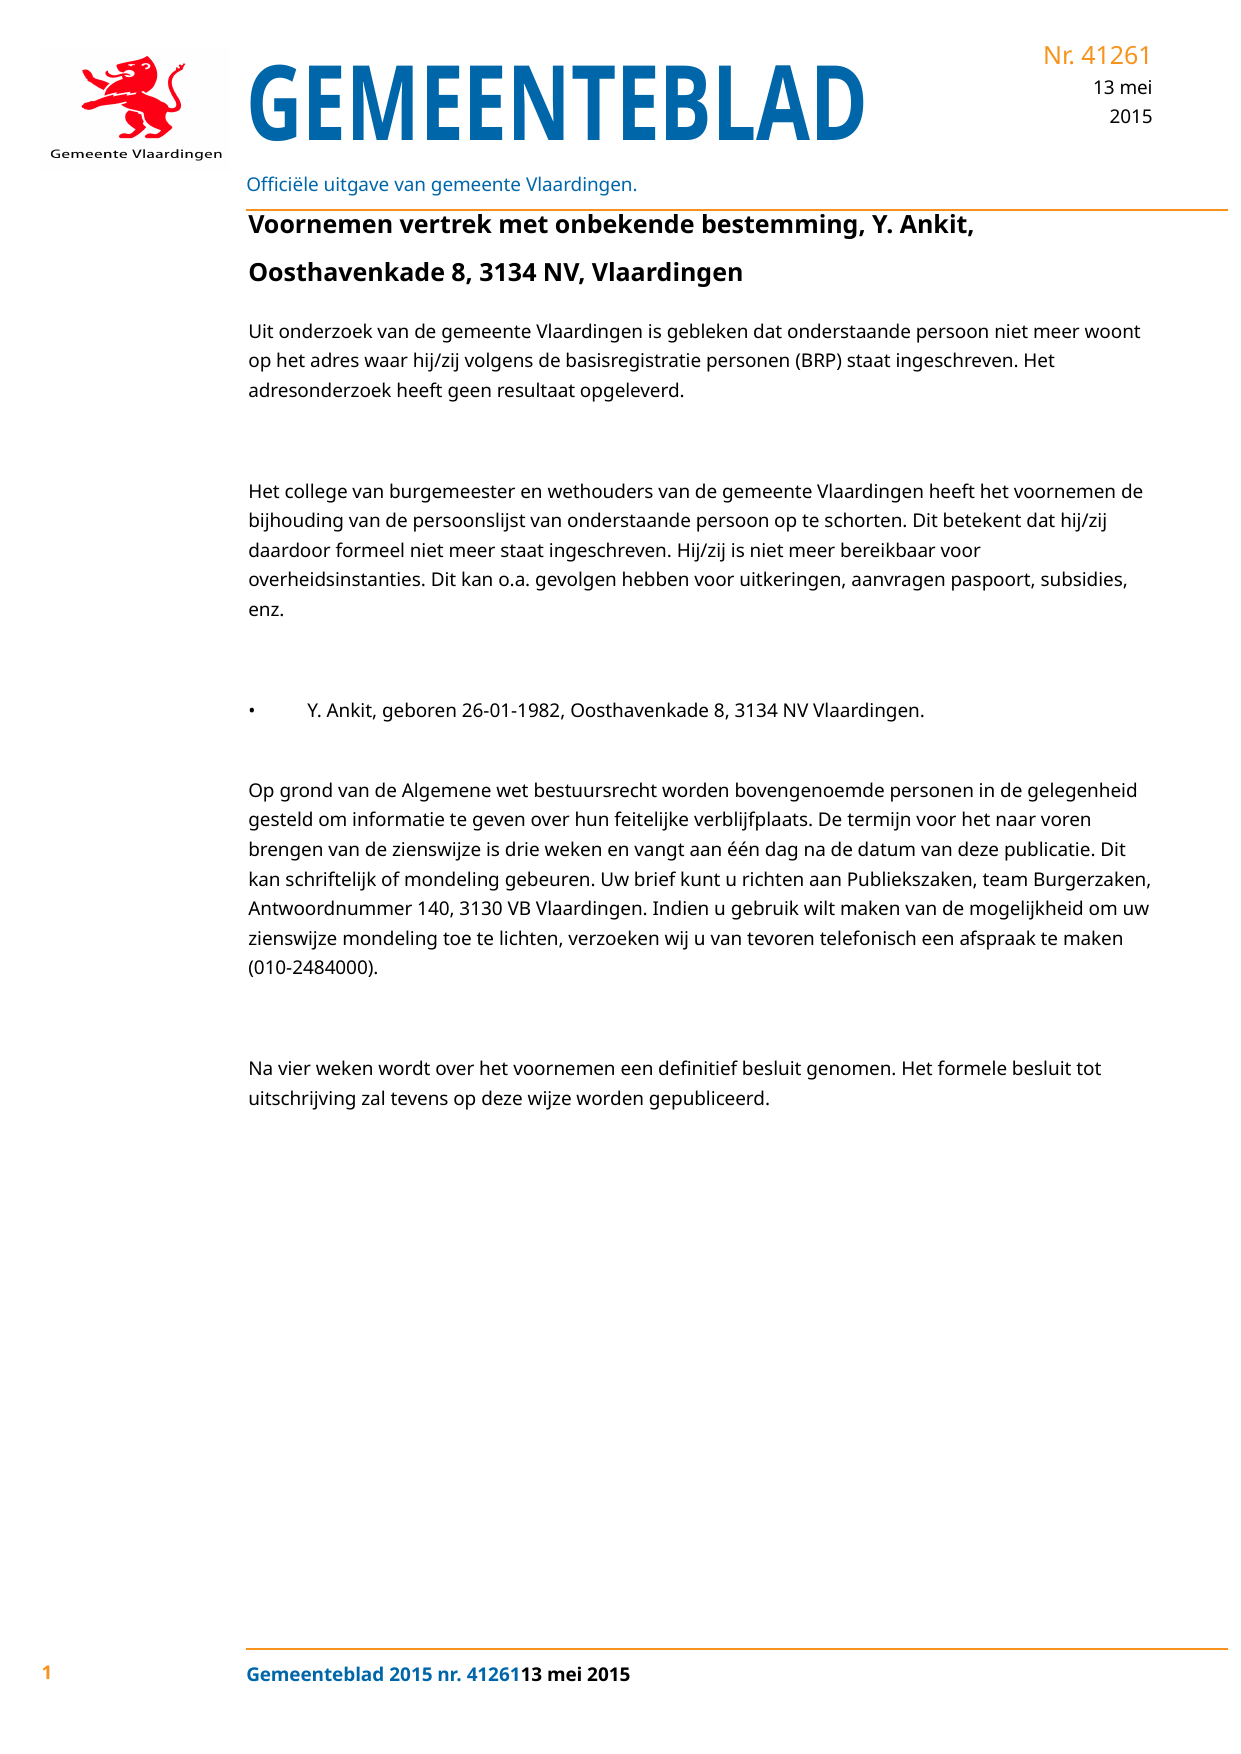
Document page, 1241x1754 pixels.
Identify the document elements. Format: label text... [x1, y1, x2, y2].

text Voornemen vertrek met onbekende bestemming, Y. Ankit, Oosthavenkade 8, 3134 NV, Vlaardingen [248, 211, 1152, 288]
text Na vier weken wordt over het voornemen een definitief besluit genomen. Het formele besluit tot uitschrijving zal tevens op deze wijze worden gepubliceerd. [248, 1055, 1152, 1111]
text Op grond van de Algemene wet bestuursrecht worden bovengenoemde personen in de gelegenheid gesteld om informatie te geven over hun feitelijke verblijfplaats. De termijn voor het naar voren brengen van de zienswijze is drie weken en vangt aan één dag na de datum van deze publicatie. Dit kan schriftelijk of mondeling gebeuren. Uw brief kunt u richten aan Publiekszaken, team Burgerzaken, Antwoordnummer 140, 3130 VB Vlaardingen. Indien u gebruik wilt maken van de mogelijkheid om uw zienswijze mondeling toe te lichten, verzoeken wij u van tevoren telefonisch een afspraak te maken (010-2484000). [248, 777, 1152, 980]
text Het college van burgemeester en wethouders van de gemeente Vlaardingen heeft het voornemen de bijhouding van de persoonslijst van onderstaande persoon op te schorten. Dit betekent dat hij/zij daardoor formeel niet meer staat ingeschreven. Hij/zij is niet meer bereikbaar voor overheidsinstanties. Dit kan o.a. gevolgen hebben voor uitkeringen, aanvragen paspoort, subsidies, enz. [248, 478, 1152, 622]
list Y. Ankit, geboren 26-01-1982, Oosthavenkade 8, 3134 NV Vlaardingen. [248, 697, 1152, 723]
text Uit onderzoek van de gemeente Vlaardingen is gebleken dat onderstaande persoon niet meer woont op het adres waar hij/zij volgens de basisregistratie personen (BRP) staat ingeschreven. Het adresonderzoek heeft geen resultaat opgeleverd. [248, 318, 1152, 403]
picture [41, 47, 231, 172]
